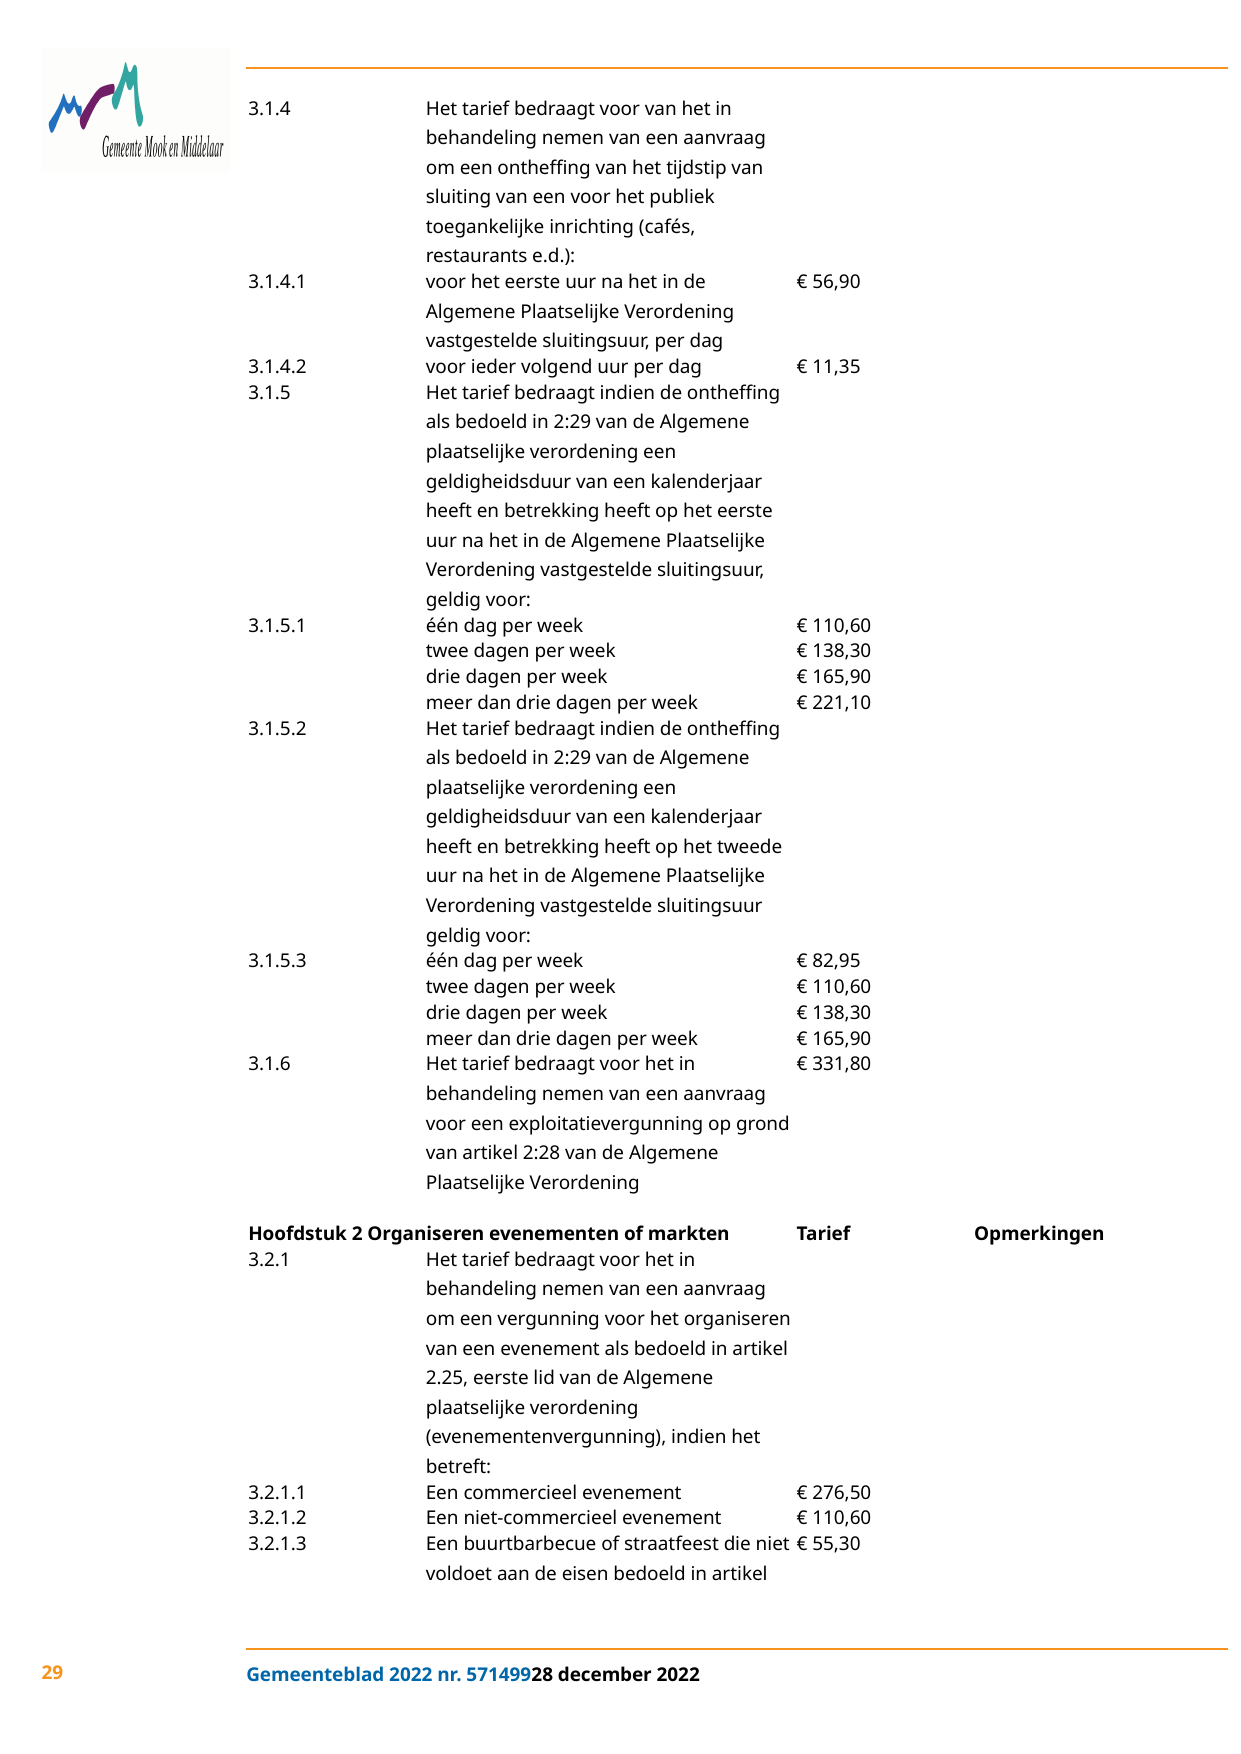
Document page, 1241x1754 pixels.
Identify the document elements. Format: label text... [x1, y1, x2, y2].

table_cell [974, 948, 1152, 973]
table_cell [974, 612, 1152, 638]
table_cell € 110,60 [796, 973, 974, 999]
table_cell 3.1.5.2 [248, 715, 426, 948]
table_cell [974, 1051, 1152, 1194]
table_cell Het tarief bedraagt voor het in behandeling nemen van een aanvraag voor een exploitatievergunning op grond van artikel 2:28 van de Algemene Plaatselijke Verordening [426, 1051, 796, 1194]
table_cell voor ieder volgend uur per dag [426, 353, 796, 379]
table_cell [974, 638, 1152, 663]
table_cell [248, 638, 426, 663]
table_cell Tarief [796, 1220, 974, 1246]
table_cell Het tarief bedraagt voor het in behandeling nemen van een aanvraag om een vergunning voor het organiseren van een evenement als bedoeld in artikel 2.25, eerste lid van de Algemene plaatselijke verordening (evenementenvergunning), indien het betreft: [426, 1246, 796, 1479]
table_cell 3.1.6 [248, 1051, 426, 1194]
table_cell Opmerkingen [974, 1220, 1152, 1246]
table_cell [974, 1479, 1152, 1504]
table_cell Het tarief bedraagt indien de ontheffing als bedoeld in 2:29 van de Algemene plaatselijke verordening een geldigheidsduur van een kalenderjaar heeft en betrekking heeft op het tweede uur na het in de Algemene Plaatselijke Verordening vastgestelde sluitingsuur geldig voor: [426, 715, 796, 948]
table_cell 3.1.5.3 [248, 948, 426, 973]
table_cell € 221,10 [796, 689, 974, 715]
table_cell meer dan drie dagen per week [426, 689, 796, 715]
table_cell [974, 95, 1152, 268]
table_cell [796, 1195, 974, 1220]
table_cell drie dagen per week [426, 663, 796, 689]
table_cell € 110,60 [796, 612, 974, 638]
table_cell [248, 1025, 426, 1051]
table_cell [974, 1505, 1152, 1530]
table_cell één dag per week [426, 612, 796, 638]
table_cell [248, 689, 426, 715]
table_cell € 110,60 [796, 1505, 974, 1530]
table_cell [974, 379, 1152, 612]
table_cell Hoofdstuk 2 Organiseren evenementen of markten [248, 1220, 796, 1246]
table_cell 3.2.1.3 [248, 1530, 426, 1586]
table_cell Een niet-commercieel evenement [426, 1505, 796, 1530]
table_cell € 276,50 [796, 1479, 974, 1504]
table_cell 3.2.1.2 [248, 1505, 426, 1530]
table_cell [248, 973, 426, 999]
table_cell twee dagen per week [426, 638, 796, 663]
table_cell [974, 715, 1152, 948]
table_cell € 11,35 [796, 353, 974, 379]
table_cell [796, 715, 974, 948]
table_cell [974, 689, 1152, 715]
table_cell [248, 663, 426, 689]
table_cell één dag per week [426, 948, 796, 973]
table_cell [974, 1246, 1152, 1479]
table_cell Het tarief bedraagt indien de ontheffing als bedoeld in 2:29 van de Algemene plaatselijke verordening een geldigheidsduur van een kalenderjaar heeft en betrekking heeft op het eerste uur na het in de Algemene Plaatselijke Verordening vastgestelde sluitingsuur, geldig voor: [426, 379, 796, 612]
table_cell 3.1.5.1 [248, 612, 426, 638]
table_cell [974, 269, 1152, 353]
table_cell € 165,90 [796, 663, 974, 689]
table_cell 3.1.5 [248, 379, 426, 612]
table_cell 3.1.4.2 [248, 353, 426, 379]
table_cell [974, 973, 1152, 999]
table_cell [248, 1195, 426, 1220]
table_cell € 56,90 [796, 269, 974, 353]
table_cell Het tarief bedraagt voor van het in behandeling nemen van een aanvraag om een ontheffing van het tijdstip van sluiting van een voor het publiek toegankelijke inrichting (cafés, restaurants e.d.): [426, 95, 796, 268]
table_cell € 55,30 [796, 1530, 974, 1586]
table_cell [796, 379, 974, 612]
table_cell [974, 999, 1152, 1025]
table_cell € 138,30 [796, 638, 974, 663]
table_cell € 82,95 [796, 948, 974, 973]
table_cell [248, 999, 426, 1025]
table_cell [796, 95, 974, 268]
table_cell [974, 1025, 1152, 1051]
table_cell € 165,90 [796, 1025, 974, 1051]
table_cell 3.1.4.1 [248, 269, 426, 353]
table_cell [974, 663, 1152, 689]
table_cell [974, 1195, 1152, 1220]
table_cell Een commercieel evenement [426, 1479, 796, 1504]
table_cell € 331,80 [796, 1051, 974, 1194]
table_cell [974, 353, 1152, 379]
table_cell Een buurtbarbecue of straatfeest die niet voldoet aan de eisen bedoeld in artikel [426, 1530, 796, 1586]
picture [41, 47, 231, 172]
table_cell meer dan drie dagen per week [426, 1025, 796, 1051]
table_cell 3.2.1 [248, 1246, 426, 1479]
table_cell [426, 1195, 796, 1220]
table_cell [796, 1246, 974, 1479]
table_cell voor het eerste uur na het in de Algemene Plaatselijke Verordening vastgestelde sluitingsuur, per dag [426, 269, 796, 353]
table_cell 3.1.4 [248, 95, 426, 268]
table_cell [974, 1530, 1152, 1586]
table_cell 3.2.1.1 [248, 1479, 426, 1504]
table_cell € 138,30 [796, 999, 974, 1025]
table_cell drie dagen per week [426, 999, 796, 1025]
table_cell twee dagen per week [426, 973, 796, 999]
